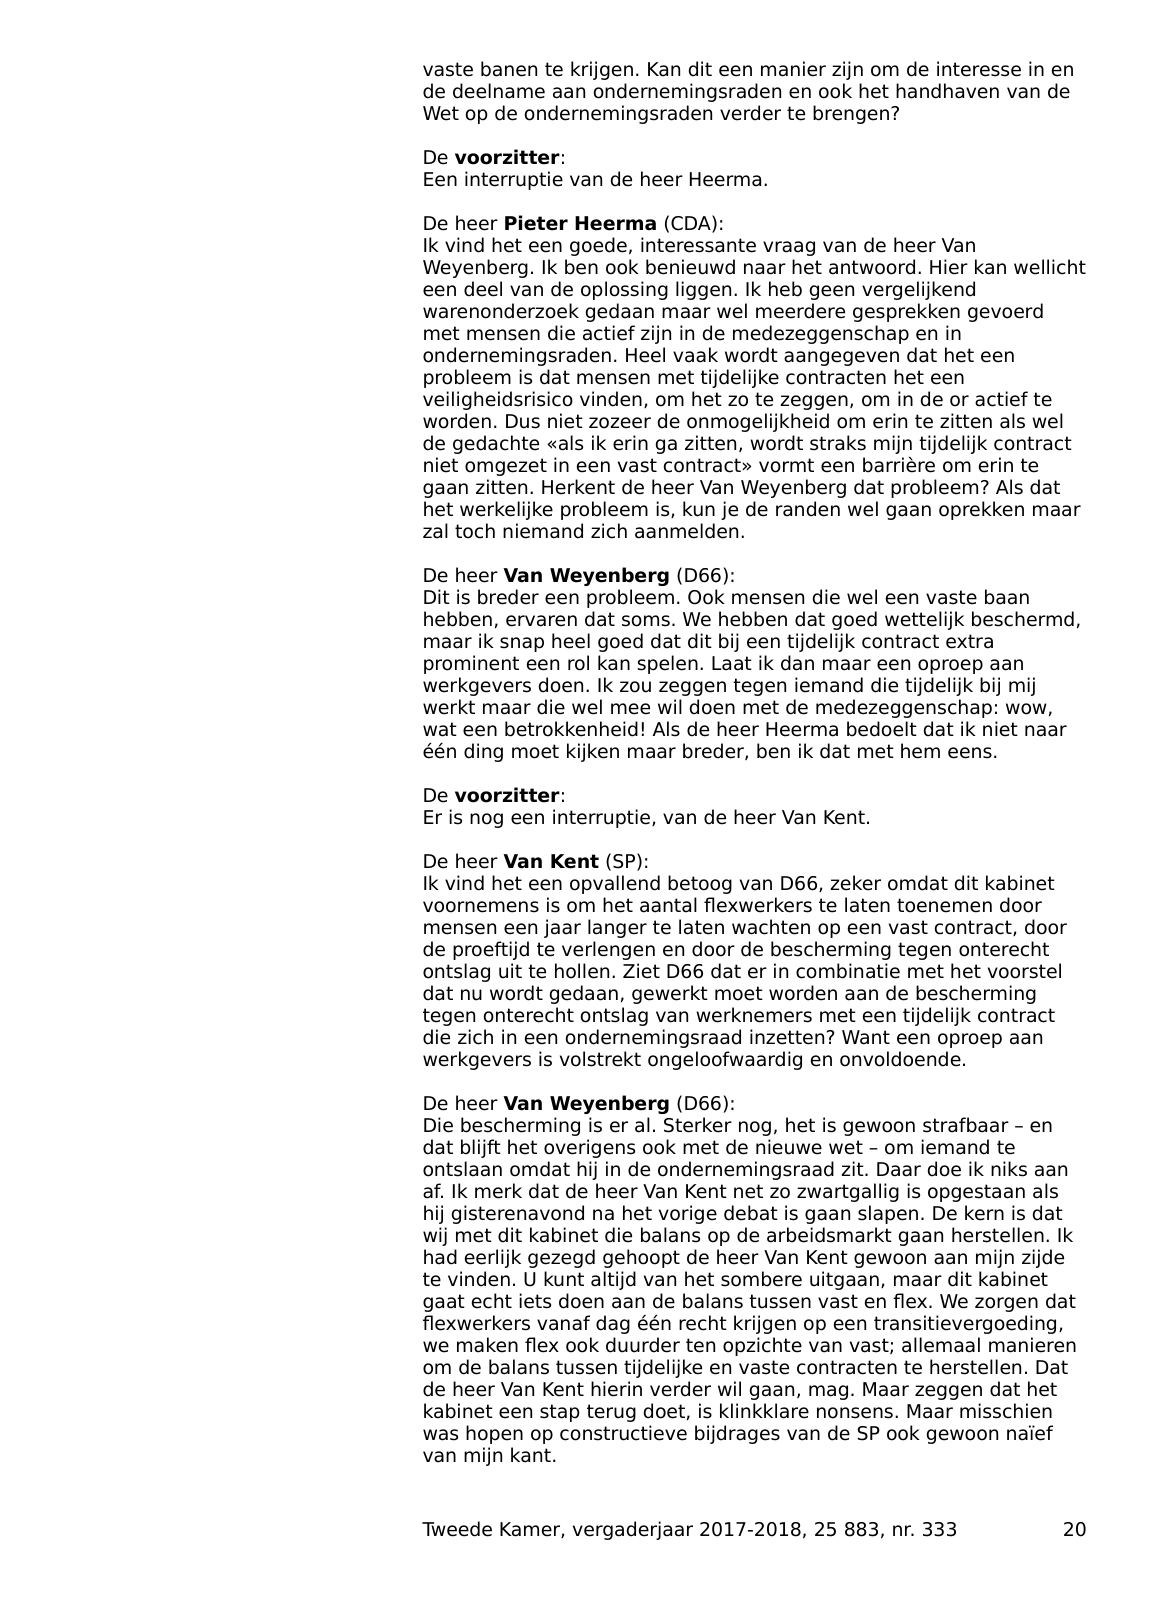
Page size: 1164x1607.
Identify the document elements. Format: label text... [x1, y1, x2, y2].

text De heer Van Weyenberg (D66): [422, 1093, 1087, 1115]
text De heer Pieter Heerma (CDA): [422, 213, 1087, 235]
text Die bescherming is er al. Sterker nog, het is gewoon strafbaar – en dat blijft het overigens ook met de nieuwe wet – om iemand te ontslaan omdat hij in de ondernemingsraad zit. Daar doe ik niks aan af. Ik merk dat de heer Van Kent net zo zwartgallig is opgestaan als hij gisterenavond na het vorige debat is gaan slapen. De kern is dat wij met dit kabinet die balans op de arbeidsmarkt gaan herstellen. Ik had eerlijk gezegd gehoopt de heer Van Kent gewoon aan mijn zijde te vinden. U kunt altijd van het sombere uitgaan, maar dit kabinet gaat echt iets doen aan de balans tussen vast en flex. We zorgen dat flexwerkers vanaf dag één recht krijgen op een transitievergoeding, we maken flex ook duurder ten opzichte van vast; allemaal manieren om de balans tussen tijdelijke en vaste contracten te herstellen. Dat de heer Van Kent hierin verder wil gaan, mag. Maar zeggen dat het kabinet een stap terug doet, is klinkklare nonsens. Maar misschien was hopen op constructieve bijdrages van de SP ook gewoon naïef van mijn kant. [422, 1115, 1087, 1467]
text Dit is breder een probleem. Ook mensen die wel een vaste baan hebben, ervaren dat soms. We hebben dat goed wettelijk beschermd, maar ik snap heel goed dat dit bij een tijdelijk contract extra prominent een rol kan spelen. Laat ik dan maar een oproep aan werkgevers doen. Ik zou zeggen tegen iemand die tijdelijk bij mij werkt maar die wel mee wil doen met de medezeggenschap: wow, wat een betrokkenheid! Als de heer Heerma bedoelt dat ik niet naar één ding moet kijken maar breder, ben ik dat met hem eens. [422, 587, 1087, 763]
text Ik vind het een opvallend betoog van D66, zeker omdat dit kabinet voornemens is om het aantal flexwerkers te laten toenemen door mensen een jaar langer te laten wachten op een vast contract, door de proeftijd te verlengen en door de bescherming tegen onterecht ontslag uit te hollen. Ziet D66 dat er in combinatie met het voorstel dat nu wordt gedaan, gewerkt moet worden aan de bescherming tegen onterecht ontslag van werknemers met een tijdelijk contract die zich in een ondernemingsraad inzetten? Want een oproep aan werkgevers is volstrekt ongeloofwaardig en onvoldoende. [422, 873, 1087, 1071]
text De heer Van Weyenberg (D66): [422, 565, 1087, 587]
text De voorzitter: [422, 785, 1087, 807]
text Er is nog een interruptie, van de heer Van Kent. [422, 807, 1087, 829]
text Een interruptie van de heer Heerma. [422, 169, 1087, 191]
text De voorzitter: [422, 147, 1087, 169]
text De heer Van Kent (SP): [422, 851, 1087, 873]
text vaste banen te krijgen. Kan dit een manier zijn om de interesse in en de deelname aan ondernemingsraden en ook het handhaven van de Wet op de ondernemingsraden verder te brengen? [422, 59, 1087, 125]
text Ik vind het een goede, interessante vraag van de heer Van Weyenberg. Ik ben ook benieuwd naar het antwoord. Hier kan wellicht een deel van de oplossing liggen. Ik heb geen vergelijkend warenonderzoek gedaan maar wel meerdere gesprekken gevoerd met mensen die actief zijn in de medezeggenschap en in ondernemingsraden. Heel vaak wordt aangegeven dat het een probleem is dat mensen met tijdelijke contracten het een veiligheidsrisico vinden, om het zo te zeggen, om in de or actief te worden. Dus niet zozeer de onmogelijkheid om erin te zitten als wel de gedachte «als ik erin ga zitten, wordt straks mijn tijdelijk contract niet omgezet in een vast contract» vormt een barrière om erin te gaan zitten. Herkent de heer Van Weyenberg dat probleem? Als dat het werkelijke probleem is, kun je de randen wel gaan oprekken maar zal toch niemand zich aanmelden. [422, 235, 1087, 543]
